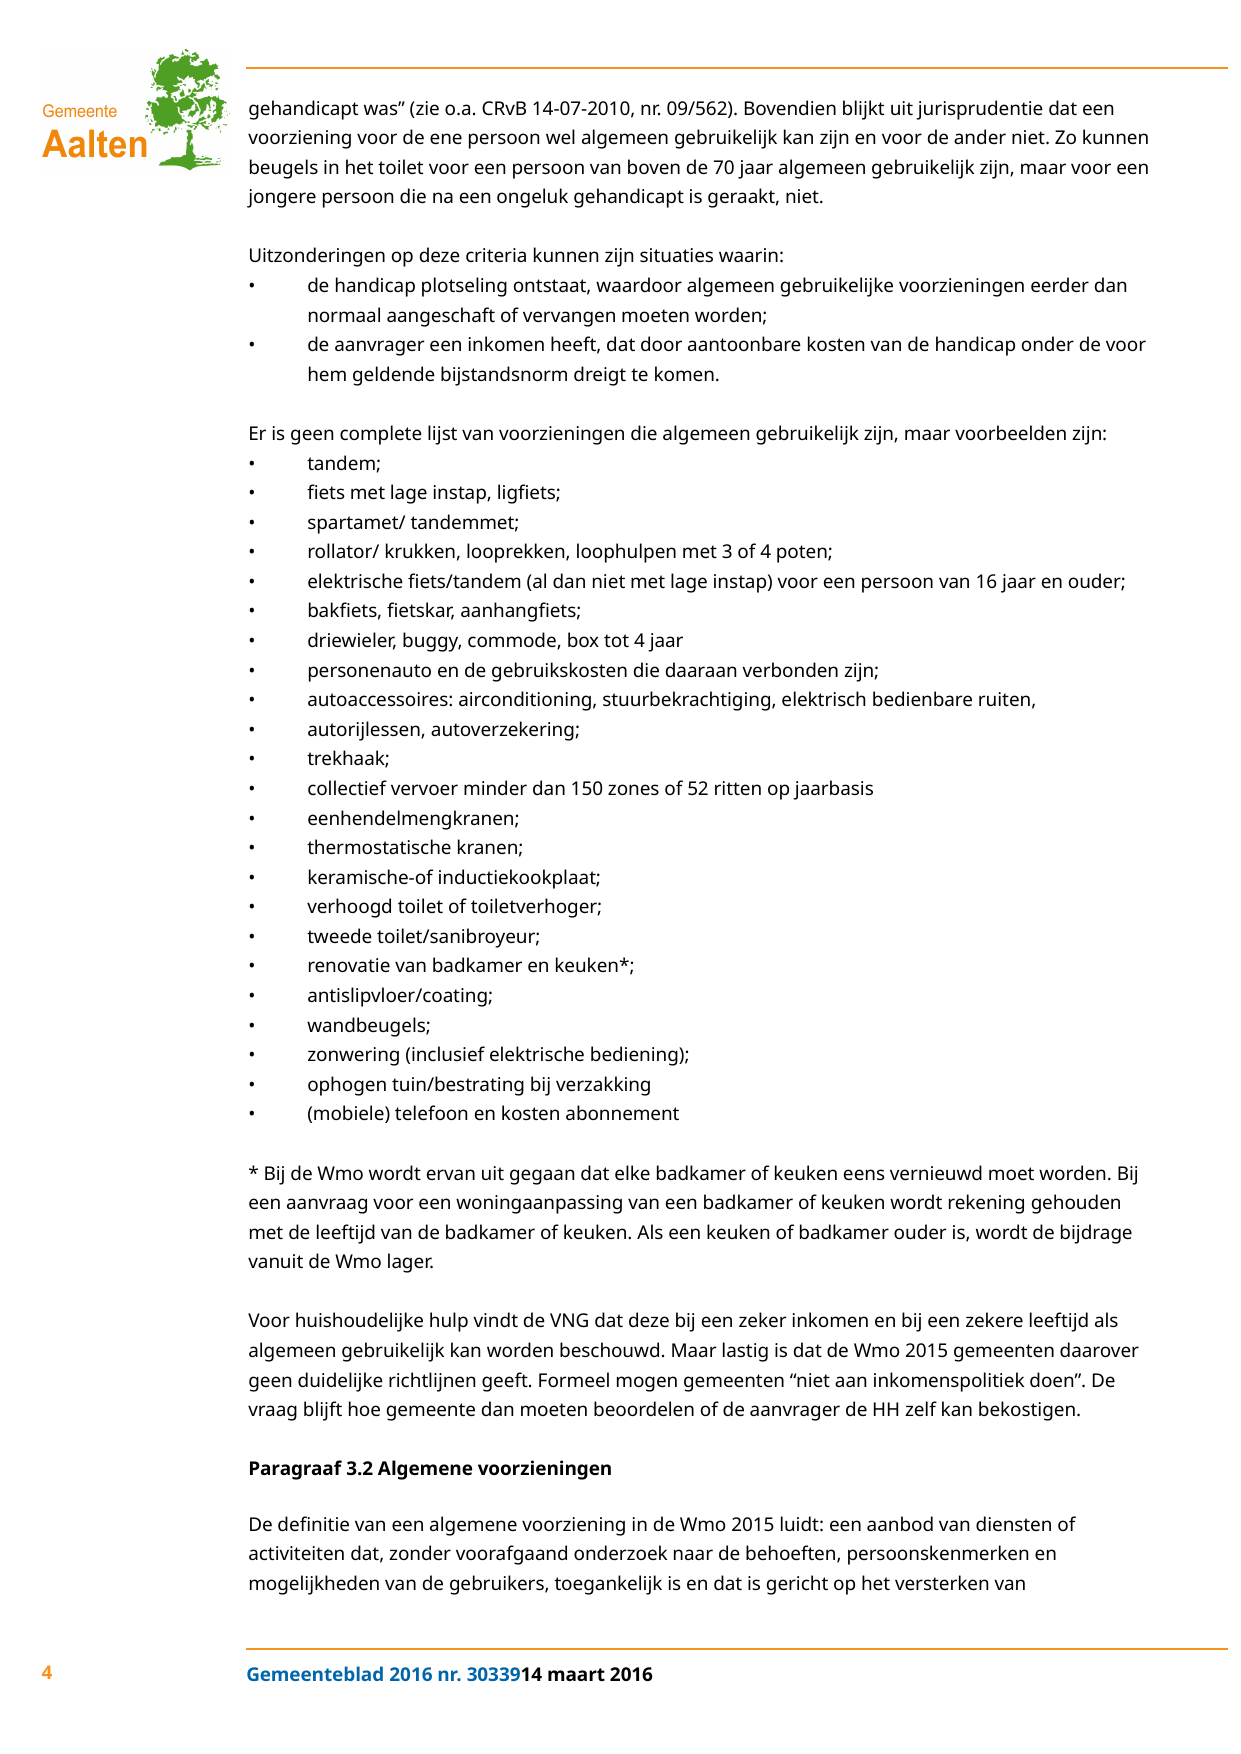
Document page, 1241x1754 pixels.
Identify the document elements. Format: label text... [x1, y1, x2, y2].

list verhoogd toilet of toiletverhoger; [248, 893, 1152, 919]
list tandem; [248, 450, 1152, 476]
list rollator/ krukken, looprekken, loophulpen met 3 of 4 poten; [248, 538, 1152, 564]
list (mobiele) telefoon en kosten abonnement [248, 1101, 1152, 1126]
list wandbeugels; [248, 1012, 1152, 1038]
list de handicap plotseling ontstaat, waardoor algemeen gebruikelijke voorzieningen eerder dan normaal aangeschaft of vervangen moeten worden; [248, 272, 1152, 328]
list spartamet/ tandemmet; [248, 509, 1152, 535]
list zonwering (inclusief elektrische bediening); [248, 1041, 1152, 1067]
list driewieler, buggy, commode, box tot 4 jaar [248, 627, 1152, 653]
list keramische-of inductiekookplaat; [248, 864, 1152, 890]
text Paragraaf 3.2 Algemene voorzieningen [248, 1456, 1152, 1481]
text * Bij de Wmo wordt ervan uit gegaan dat elke badkamer of keuken eens vernieuwd moet worden. Bij een aanvraag voor een woningaanpassing van een badkamer of keuken wordt rekening gehouden met de leeftijd van de badkamer of keuken. Als een keuken of badkamer ouder is, wordt de bijdrage vanuit de Wmo lager. [248, 1160, 1152, 1274]
list ophogen tuin/bestrating bij verzakking [248, 1071, 1152, 1097]
list autoaccessoires: airconditioning, stuurbekrachtiging, elektrisch bedienbare ruiten, [248, 686, 1152, 712]
list eenhendelmengkranen; [248, 805, 1152, 831]
text Er is geen complete lijst van voorzieningen die algemeen gebruikelijk zijn, maar voorbeelden zijn: [248, 420, 1152, 446]
text De definitie van een algemene voorziening in de Wmo 2015 luidt: een aanbod van diensten of activiteiten dat, zonder voorafgaand onderzoek naar de behoeften, persoonskenmerken en mogelijkheden van de gebruikers, toegankelijk is en dat is gericht op het versterken van [248, 1511, 1152, 1596]
picture [41, 47, 231, 172]
list de aanvrager een inkomen heeft, dat door aantoonbare kosten van de handicap onder de voor hem geldende bijstandsnorm dreigt te komen. [248, 331, 1152, 387]
list tweede toilet/sanibroyeur; [248, 923, 1152, 949]
list collectief vervoer minder dan 150 zones of 52 ritten op jaarbasis [248, 775, 1152, 801]
list elektrische fiets/tandem (al dan niet met lage instap) voor een persoon van 16 jaar en ouder; [248, 568, 1152, 594]
text Uitzonderingen op deze criteria kunnen zijn situaties waarin: [248, 243, 1152, 268]
list autorijlessen, autoverzekering; [248, 716, 1152, 742]
list fiets met lage instap, ligfiets; [248, 479, 1152, 505]
list trekhaak; [248, 746, 1152, 771]
list personenauto en de gebruikskosten die daaraan verbonden zijn; [248, 657, 1152, 683]
text gehandicapt was” (zie o.a. CRvB 14-07-2010, nr. 09/562). Bovendien blijkt uit jurisprudentie dat een voorziening voor de ene persoon wel algemeen gebruikelijk kan zijn en voor de ander niet. Zo kunnen beugels in het toilet voor een persoon van boven de 70 jaar algemeen gebruikelijk zijn, maar voor een jongere persoon die na een ongeluk gehandicapt is geraakt, niet. [248, 95, 1152, 209]
list thermostatische kranen; [248, 834, 1152, 860]
list antislipvloer/coating; [248, 982, 1152, 1008]
list renovatie van badkamer en keuken*; [248, 953, 1152, 978]
list bakfiets, fietskar, aanhangfiets; [248, 598, 1152, 623]
text Voor huishoudelijke hulp vindt de VNG dat deze bij een zeker inkomen en bij een zekere leeftijd als algemeen gebruikelijk kan worden beschouwd. Maar lastig is dat de Wmo 2015 gemeenten daarover geen duidelijke richtlijnen geeft. Formeel mogen gemeenten “niet aan inkomenspolitiek doen”. De vraag blijft hoe gemeente dan moeten beoordelen of de aanvrager de HH zelf kan bekostigen. [248, 1308, 1152, 1422]
